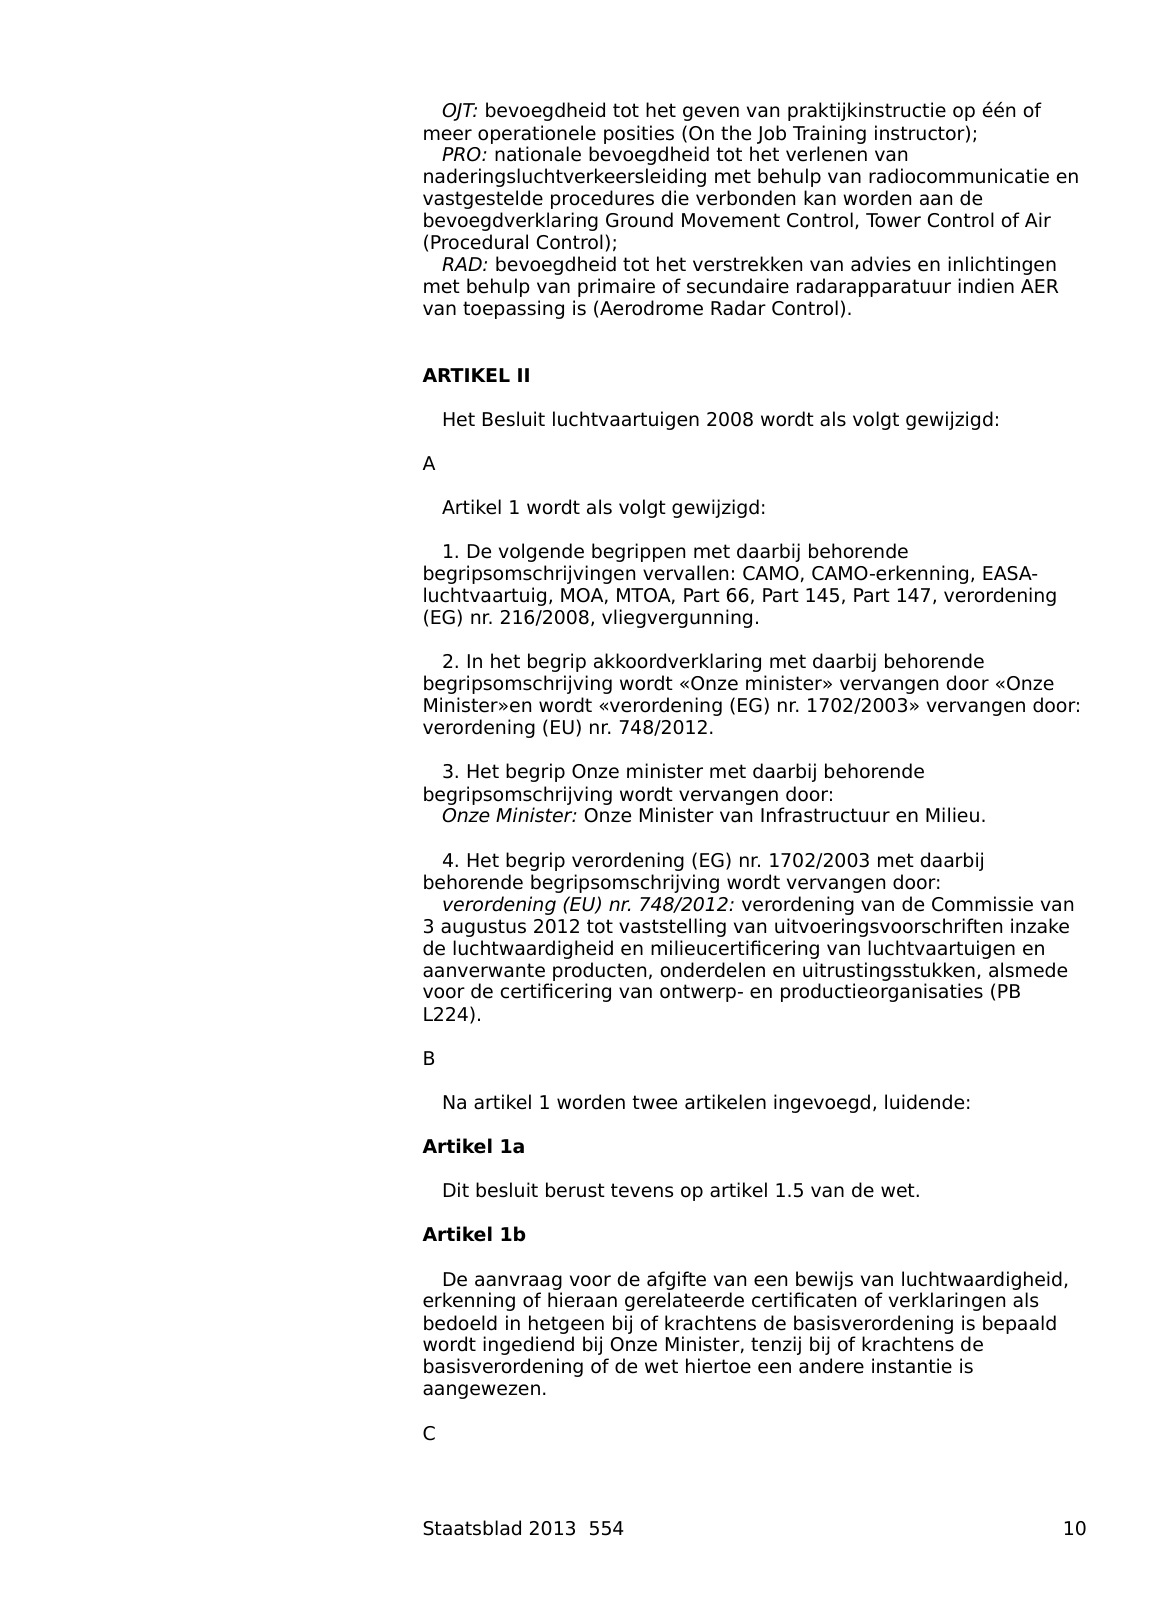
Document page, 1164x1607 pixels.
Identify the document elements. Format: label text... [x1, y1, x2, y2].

text OJT: bevoegdheid tot het geven van praktijkinstructie op één of meer operationele posities (On the Job Training instructor); [422, 100, 1087, 144]
text 3. Het begrip Onze minister met daarbij behorende begripsomschrijving wordt vervangen door: [422, 761, 1087, 805]
text De aanvraag voor de afgifte van een bewijs van luchtwaardigheid, erkenning of hieraan gerelateerde certificaten of verklaringen als bedoeld in hetgeen bij of krachtens de basisverordening is bepaald wordt ingediend bij Onze Minister, tenzij bij of krachtens de basisverordening of de wet hiertoe een andere instantie is aangewezen. [422, 1268, 1087, 1400]
text 4. Het begrip verordening (EG) nr. 1702/2003 met daarbij behorende begripsomschrijving wordt vervangen door: [422, 849, 1087, 893]
text Dit besluit berust tevens op artikel 1.5 van de wet. [422, 1180, 1087, 1202]
text Het Besluit luchtvaartuigen 2008 wordt als volgt gewijzigd: [422, 409, 1087, 431]
text verordening (EU) nr. 748/2012: verordening van de Commissie van 3 augustus 2012 tot vaststelling van uitvoeringsvoorschriften inzake de luchtwaardigheid en milieucertificering van luchtvaartuigen en aanverwante producten, onderdelen en uitrustingsstukken, alsmede voor de certificering van ontwerp- en productieorganisaties (PB L224). [422, 893, 1087, 1025]
text PRO: nationale bevoegdheid tot het verlenen van naderingsluchtverkeersleiding met behulp van radiocommunicatie en vastgestelde procedures die verbonden kan worden aan de bevoegdverklaring Ground Movement Control, Tower Control of Air (Procedural Control); [422, 144, 1087, 254]
text B [422, 1048, 1087, 1069]
text RAD: bevoegdheid tot het verstrekken van advies en inlichtingen met behulp van primaire of secundaire radarapparatuur indien AER van toepassing is (Aerodrome Radar Control). [422, 254, 1087, 320]
text Artikel 1 wordt als volgt gewijzigd: [422, 497, 1087, 519]
text Na artikel 1 worden twee artikelen ingevoegd, luidende: [422, 1092, 1087, 1114]
subtitle ARTIKEL II [422, 364, 1087, 387]
text 2. In het begrip akkoordverklaring met daarbij behorende begripsomschrijving wordt «Onze minister» vervangen door «Onze Minister»en wordt «verordening (EG) nr. 1702/2003» vervangen door: verordening (EU) nr. 748/2012. [422, 651, 1087, 739]
text 1. De volgende begrippen met daarbij behorende begripsomschrijvingen vervallen: CAMO, CAMO-erkenning, EASA-luchtvaartuig, MOA, MTOA, Part 66, Part 145, Part 147, verordening (EG) nr. 216/2008, vliegvergunning. [422, 541, 1087, 629]
text C [422, 1422, 1087, 1444]
text Onze Minister: Onze Minister van Infrastructuur en Milieu. [422, 805, 1087, 827]
subtitle Artikel 1b [422, 1224, 1087, 1246]
subtitle Artikel 1a [422, 1136, 1087, 1158]
text A [422, 453, 1087, 475]
